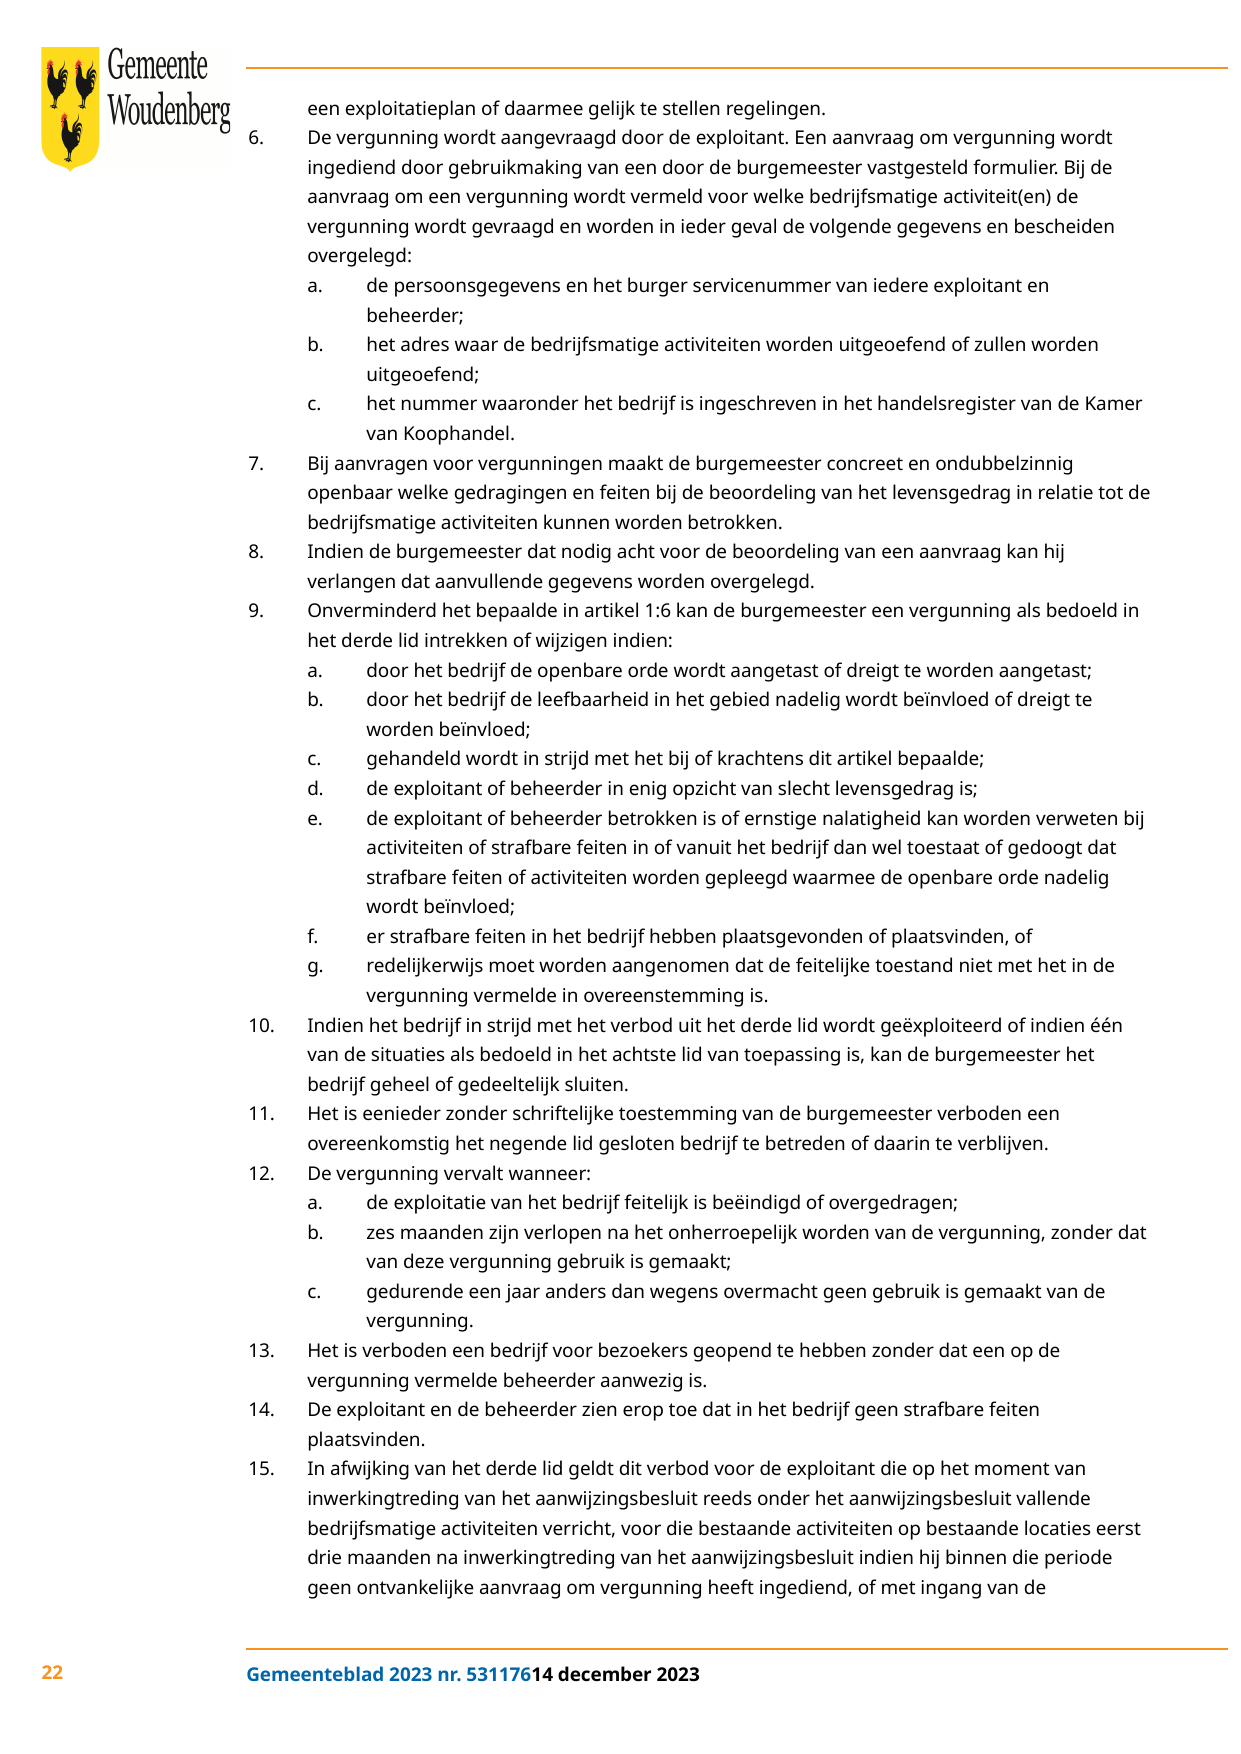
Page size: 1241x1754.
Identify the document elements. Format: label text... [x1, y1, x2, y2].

list het adres waar de bedrijfsmatige activiteiten worden uitgeoefend of zullen worden uitgeoefend; [307, 331, 1152, 387]
list door het bedrijf de leefbaarheid in het gebied nadelig wordt beïnvloed of dreigt te worden beïnvloed; [307, 686, 1152, 742]
list De vergunning vervalt wanneer: [248, 1160, 1152, 1186]
list Indien het bedrijf in strijd met het verbod uit het derde lid wordt geëxploiteerd of indien één van de situaties als bedoeld in het achtste lid van toepassing is, kan de burgemeester het bedrijf geheel of gedeeltelijk sluiten. [248, 1012, 1152, 1097]
list Het is verboden een bedrijf voor bezoekers geopend te hebben zonder dat een op de vergunning vermelde beheerder aanwezig is. [248, 1337, 1152, 1393]
list In afwijking van het derde lid geldt dit verbod voor de exploitant die op het moment van inwerkingtreding van het aanwijzingsbesluit reeds onder het aanwijzingsbesluit vallende bedrijfsmatige activiteiten verricht, voor die bestaande activiteiten op bestaande locaties eerst drie maanden na inwerkingtreding van het aanwijzingsbesluit indien hij binnen die periode geen ontvankelijke aanvraag om vergunning heeft ingediend, of met ingang van de [248, 1456, 1152, 1600]
list Het is eenieder zonder schriftelijke toestemming van de burgemeester verboden een overeenkomstig het negende lid gesloten bedrijf te betreden of daarin te verblijven. [248, 1101, 1152, 1156]
list Onverminderd het bepaalde in artikel 1:6 kan de burgemeester een vergunning als bedoeld in het derde lid intrekken of wijzigen indien: [248, 598, 1152, 653]
list redelijkerwijs moet worden aangenomen dat de feitelijke toestand niet met het in de vergunning vermelde in overeenstemming is. [307, 953, 1152, 1008]
list gehandeld wordt in strijd met het bij of krachtens dit artikel bepaalde; [307, 746, 1152, 771]
picture [41, 47, 231, 172]
list Bij aanvragen voor vergunningen maakt de burgemeester concreet en ondubbelzinnig openbaar welke gedragingen en feiten bij de beoordeling van het levensgedrag in relatie tot de bedrijfsmatige activiteiten kunnen worden betrokken. [248, 450, 1152, 535]
list de exploitant of beheerder in enig opzicht van slecht levensgedrag is; [307, 775, 1152, 801]
list de exploitatie van het bedrijf feitelijk is beëindigd of overgedragen; [307, 1189, 1152, 1215]
list gedurende een jaar anders dan wegens overmacht geen gebruik is gemaakt van de vergunning. [307, 1278, 1152, 1333]
list er strafbare feiten in het bedrijf hebben plaatsgevonden of plaatsvinden, of [307, 923, 1152, 949]
list De vergunning wordt aangevraagd door de exploitant. Een aanvraag om vergunning wordt ingediend door gebruikmaking van een door de burgemeester vastgesteld formulier. Bij de aanvraag om een vergunning wordt vermeld voor welke bedrijfsmatige activiteit(en) de vergunning wordt gevraagd en worden in ieder geval de volgende gegevens en bescheiden overgelegd: [248, 124, 1152, 268]
list Indien de burgemeester dat nodig acht voor de beoordeling van een aanvraag kan hij verlangen dat aanvullende gegevens worden overgelegd. [248, 538, 1152, 594]
list een exploitatieplan of daarmee gelijk te stellen regelingen. [248, 95, 1152, 121]
list het nummer waaronder het bedrijf is ingeschreven in het handelsregister van de Kamer van Koophandel. [307, 391, 1152, 446]
list De exploitant en de beheerder zien erop toe dat in het bedrijf geen strafbare feiten plaatsvinden. [248, 1396, 1152, 1452]
list de persoonsgegevens en het burger servicenummer van iedere exploitant en beheerder; [307, 272, 1152, 328]
list door het bedrijf de openbare orde wordt aangetast of dreigt te worden aangetast; [307, 657, 1152, 683]
list de exploitant of beheerder betrokken is of ernstige nalatigheid kan worden verweten bij activiteiten of strafbare feiten in of vanuit het bedrijf dan wel toestaat of gedoogt dat strafbare feiten of activiteiten worden gepleegd waarmee de openbare orde nadelig wordt beïnvloed; [307, 805, 1152, 919]
list zes maanden zijn verlopen na het onherroepelijk worden van de vergunning, zonder dat van deze vergunning gebruik is gemaakt; [307, 1219, 1152, 1274]
